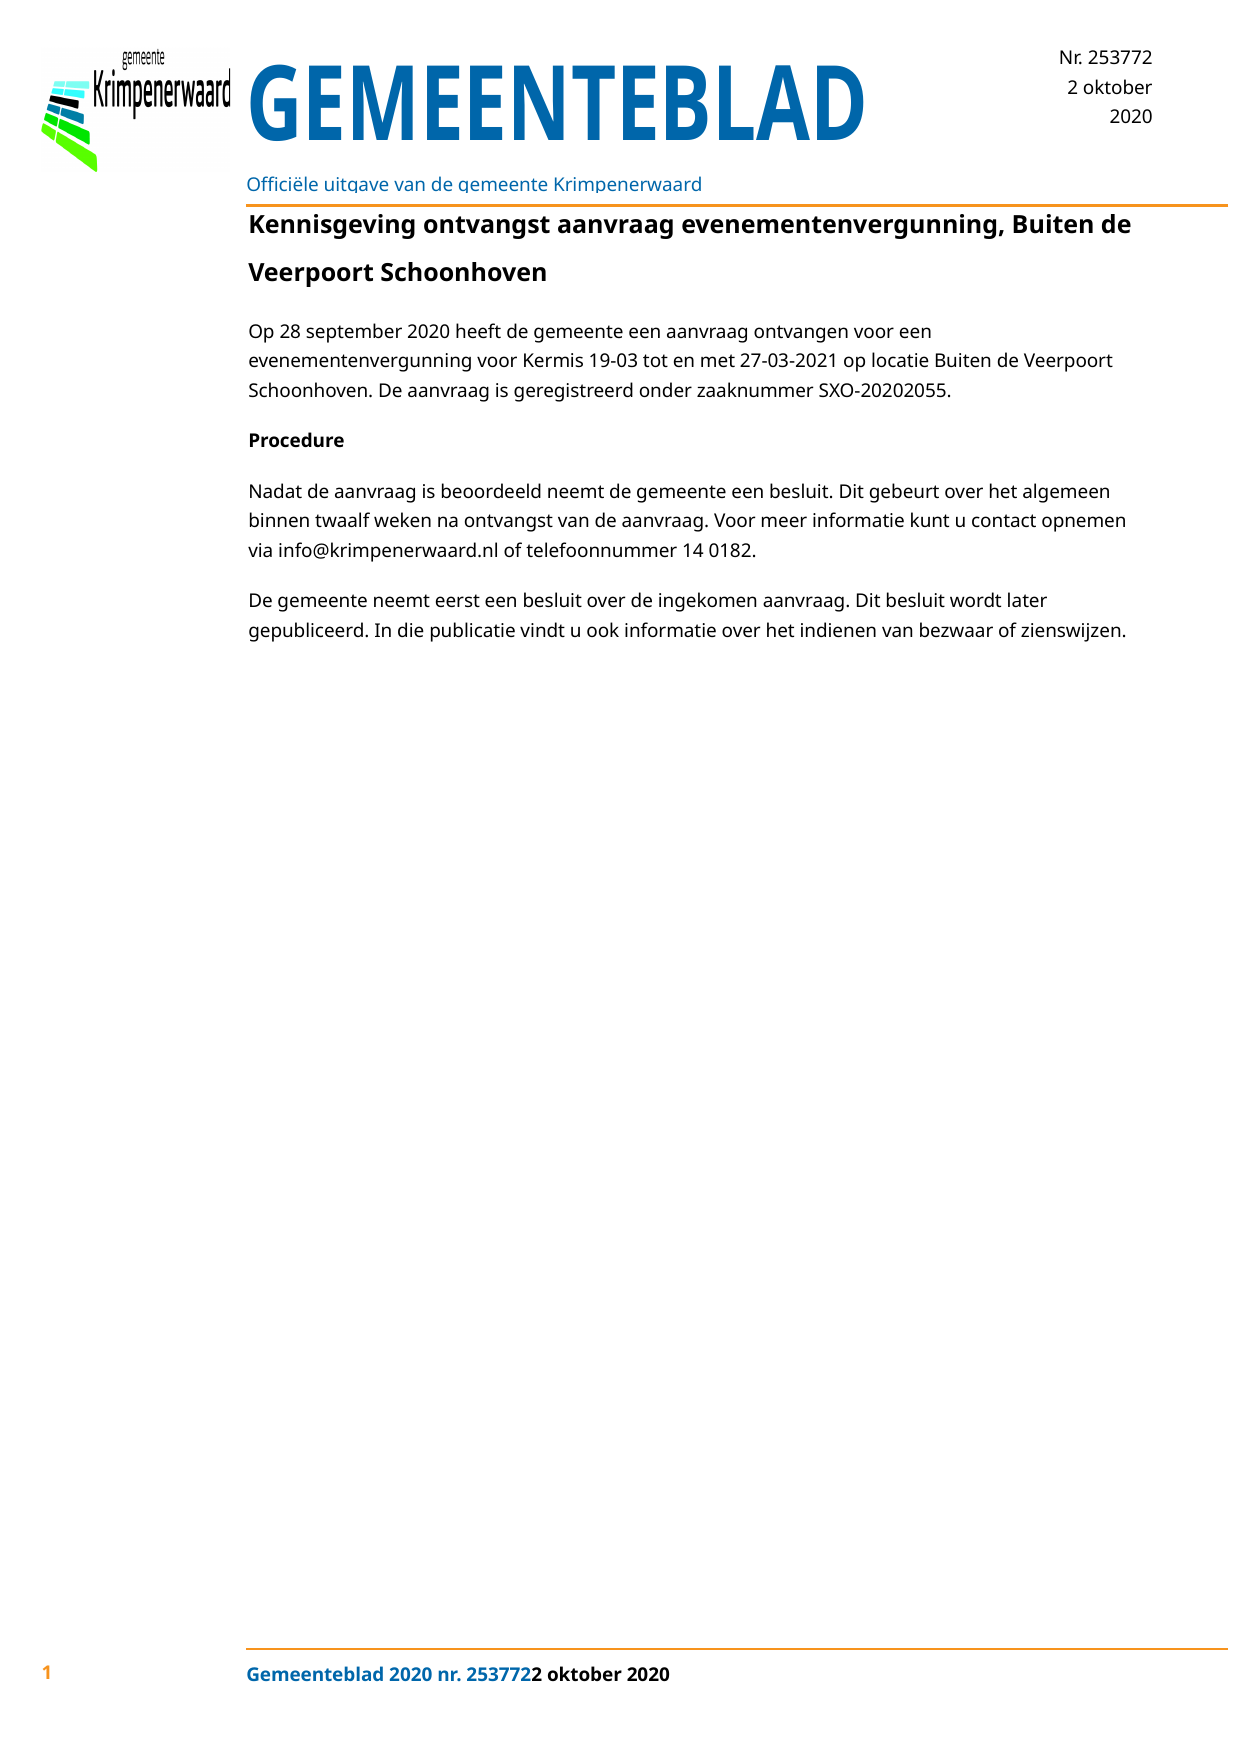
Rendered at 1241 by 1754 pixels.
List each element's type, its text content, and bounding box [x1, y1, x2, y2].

text Procedure [248, 427, 1152, 453]
text Nadat de aanvraag is beoordeeld neemt de gemeente een besluit. Dit gebeurt over het algemeen binnen twaalf weken na ontvangst van de aanvraag. Voor meer informatie kunt u contact opnemen via info@krimpenerwaard.nl of telefoonnummer 14 0182. [248, 478, 1152, 563]
picture [41, 47, 231, 172]
text Op 28 september 2020 heeft de gemeente een aanvraag ontvangen voor een evenementenvergunning voor Kermis 19-03 tot en met 27-03-2021 op locatie Buiten de Veerpoort Schoonhoven. De aanvraag is geregistreerd onder zaaknummer SXO-20202055. [248, 318, 1152, 403]
text Kennisgeving ontvangst aanvraag evenementenvergunning, Buiten de Veerpoort Schoonhoven [248, 207, 1152, 288]
text De gemeente neemt eerst een besluit over de ingekomen aanvraag. Dit besluit wordt later gepubliceerd. In die publicatie vindt u ook informatie over het indienen van bezwaar of zienswijzen. [248, 587, 1152, 643]
